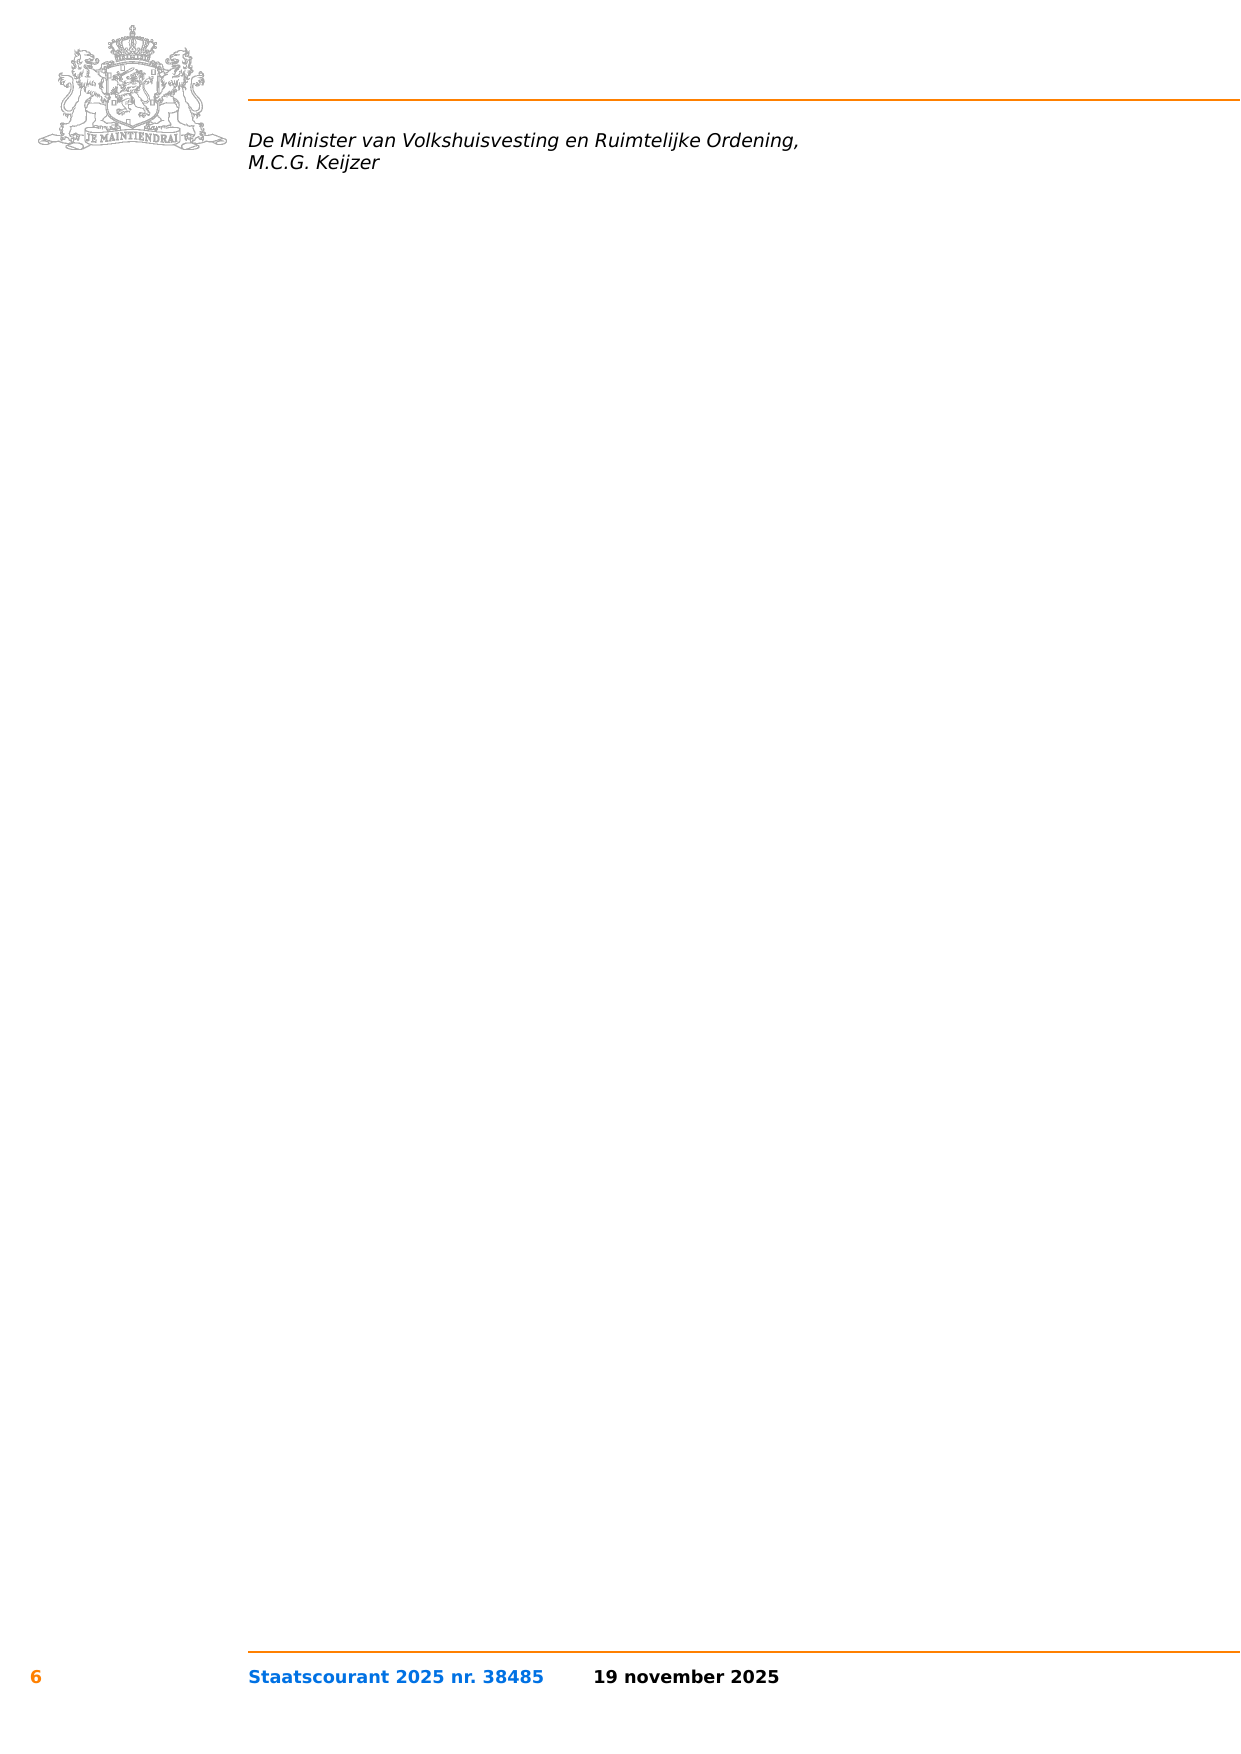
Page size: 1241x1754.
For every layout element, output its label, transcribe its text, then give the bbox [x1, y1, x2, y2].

text De Minister van Volkshuisvesting en Ruimtelijke Ordening, M.C.G. Keijzer [248, 130, 1163, 174]
picture [38, 25, 227, 150]
